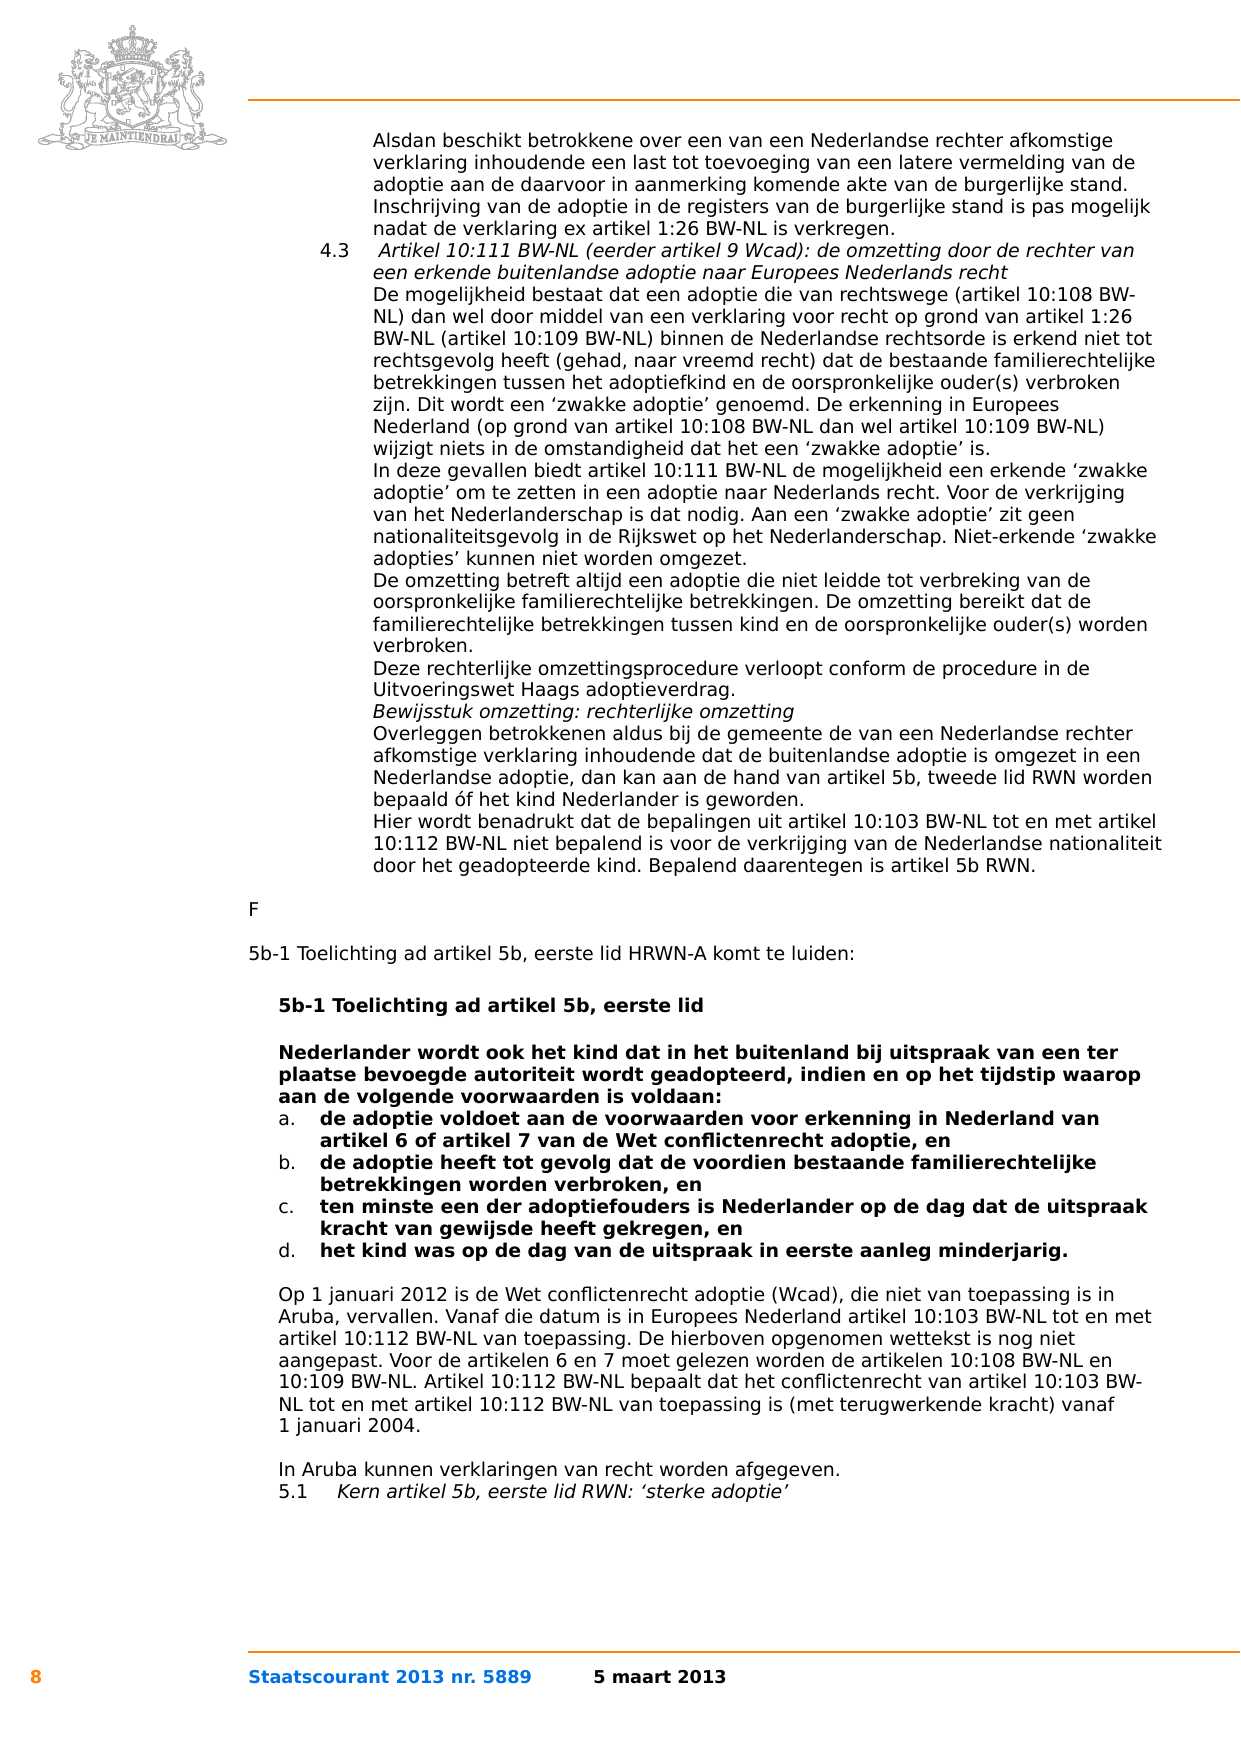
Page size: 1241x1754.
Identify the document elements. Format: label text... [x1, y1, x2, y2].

text Overleggen betrokkenen aldus bij de gemeente de van een Nederlandse rechter afkomstige verklaring inhoudende dat de buitenlandse adoptie is omgezet in een Nederlandse adoptie, dan kan aan de hand van artikel 5b, tweede lid RWN worden bepaald óf het kind Nederlander is geworden. [373, 723, 1163, 811]
text c. ten minste een der adoptiefouders is Nederlander op de dag dat de uitspraak kracht van gewijsde heeft gekregen, en [278, 1196, 1163, 1240]
text a. de adoptie voldoet aan de voorwaarden voor erkenning in Nederland van artikel 6 of artikel 7 van de Wet conflictenrecht adoptie, en [278, 1108, 1163, 1152]
text d. het kind was op de dag van de uitspraak in eerste aanleg minderjarig. [278, 1240, 1163, 1262]
subtitle 5b-1 Toelichting ad artikel 5b, eerste lid [278, 995, 1163, 1017]
text F [248, 899, 1163, 921]
text De mogelijkheid bestaat dat een adoptie die van rechtswege (artikel 10:108 BW-NL) dan wel door middel van een verklaring voor recht op grond van artikel 1:26 BW-NL (artikel 10:109 BW-NL) binnen de Nederlandse rechtsorde is erkend niet tot rechtsgevolg heeft (gehad, naar vreemd recht) dat de bestaande familierechtelijke betrekkingen tussen het adoptiefkind en de oorspronkelijke ouder(s) verbroken zijn. Dit wordt een ‘zwakke adoptie’ genoemd. De erkenning in Europees Nederland (op grond van artikel 10:108 BW-NL dan wel artikel 10:109 BW-NL) wijzigt niets in de omstandigheid dat het een ‘zwakke adoptie’ is. [373, 284, 1163, 459]
text In deze gevallen biedt artikel 10:111 BW-NL de mogelijkheid een erkende ‘zwakke adoptie’ om te zetten in een adoptie naar Nederlands recht. Voor de verkrijging van het Nederlanderschap is dat nodig. Aan een ‘zwakke adoptie’ zit geen nationaliteitsgevolg in de Rijkswet op het Nederlanderschap. Niet-erkende ‘zwakke adopties’ kunnen niet worden omgezet. [373, 459, 1163, 569]
text 5.1 Kern artikel 5b, eerste lid RWN: ‘sterke adoptie’ [278, 1481, 1163, 1503]
text Alsdan beschikt betrokkene over een van een Nederlandse rechter afkomstige verklaring inhoudende een last tot toevoeging van een latere vermelding van de adoptie aan de daarvoor in aanmerking komende akte van de burgerlijke stand. Inschrijving van de adoptie in de registers van de burgerlijke stand is pas mogelijk nadat de verklaring ex artikel 1:26 BW-NL is verkregen. [373, 130, 1163, 240]
text Nederlander wordt ook het kind dat in het buitenland bij uitspraak van een ter plaatse bevoegde autoriteit wordt geadopteerd, indien en op het tijdstip waarop aan de volgende voorwaarden is voldaan: [278, 1042, 1163, 1108]
text 5b-1 Toelichting ad artikel 5b, eerste lid HRWN-A komt te luiden: [248, 943, 1163, 965]
text Op 1 januari 2012 is de Wet conflictenrecht adoptie (Wcad), die niet van toepassing is in Aruba, vervallen. Vanaf die datum is in Europees Nederland artikel 10:103 BW-NL tot en met artikel 10:112 BW-NL van toepassing. De hierboven opgenomen wettekst is nog niet aangepast. Voor de artikelen 6 en 7 moet gelezen worden de artikelen 10:108 BW-NL en 10:109 BW-NL. Artikel 10:112 BW-NL bepaalt dat het conflictenrecht van artikel 10:103 BW-NL tot en met artikel 10:112 BW-NL van toepassing is (met terugwerkende kracht) vanaf 1 januari 2004. [278, 1283, 1163, 1437]
text Bewijsstuk omzetting: rechterlijke omzetting [373, 701, 1163, 723]
text Deze rechterlijke omzettingsprocedure verloopt conform de procedure in de Uitvoeringswet Haags adoptieverdrag. [373, 657, 1163, 701]
text 4.3 Artikel 10:111 BW-NL (eerder artikel 9 Wcad): de omzetting door de rechter van een erkende buitenlandse adoptie naar Europees Nederlands recht [319, 240, 1163, 284]
text b. de adoptie heeft tot gevolg dat de voordien bestaande familierechtelijke betrekkingen worden verbroken, en [278, 1152, 1163, 1196]
picture [38, 25, 227, 150]
text Hier wordt benadrukt dat de bepalingen uit artikel 10:103 BW-NL tot en met artikel 10:112 BW-NL niet bepalend is voor de verkrijging van de Nederlandse nationaliteit door het geadopteerde kind. Bepalend daarentegen is artikel 5b RWN. [373, 811, 1163, 877]
text De omzetting betreft altijd een adoptie die niet leidde tot verbreking van de oorspronkelijke familierechtelijke betrekkingen. De omzetting bereikt dat de familierechtelijke betrekkingen tussen kind en de oorspronkelijke ouder(s) worden verbroken. [373, 569, 1163, 657]
text In Aruba kunnen verklaringen van recht worden afgegeven. [278, 1459, 1163, 1481]
